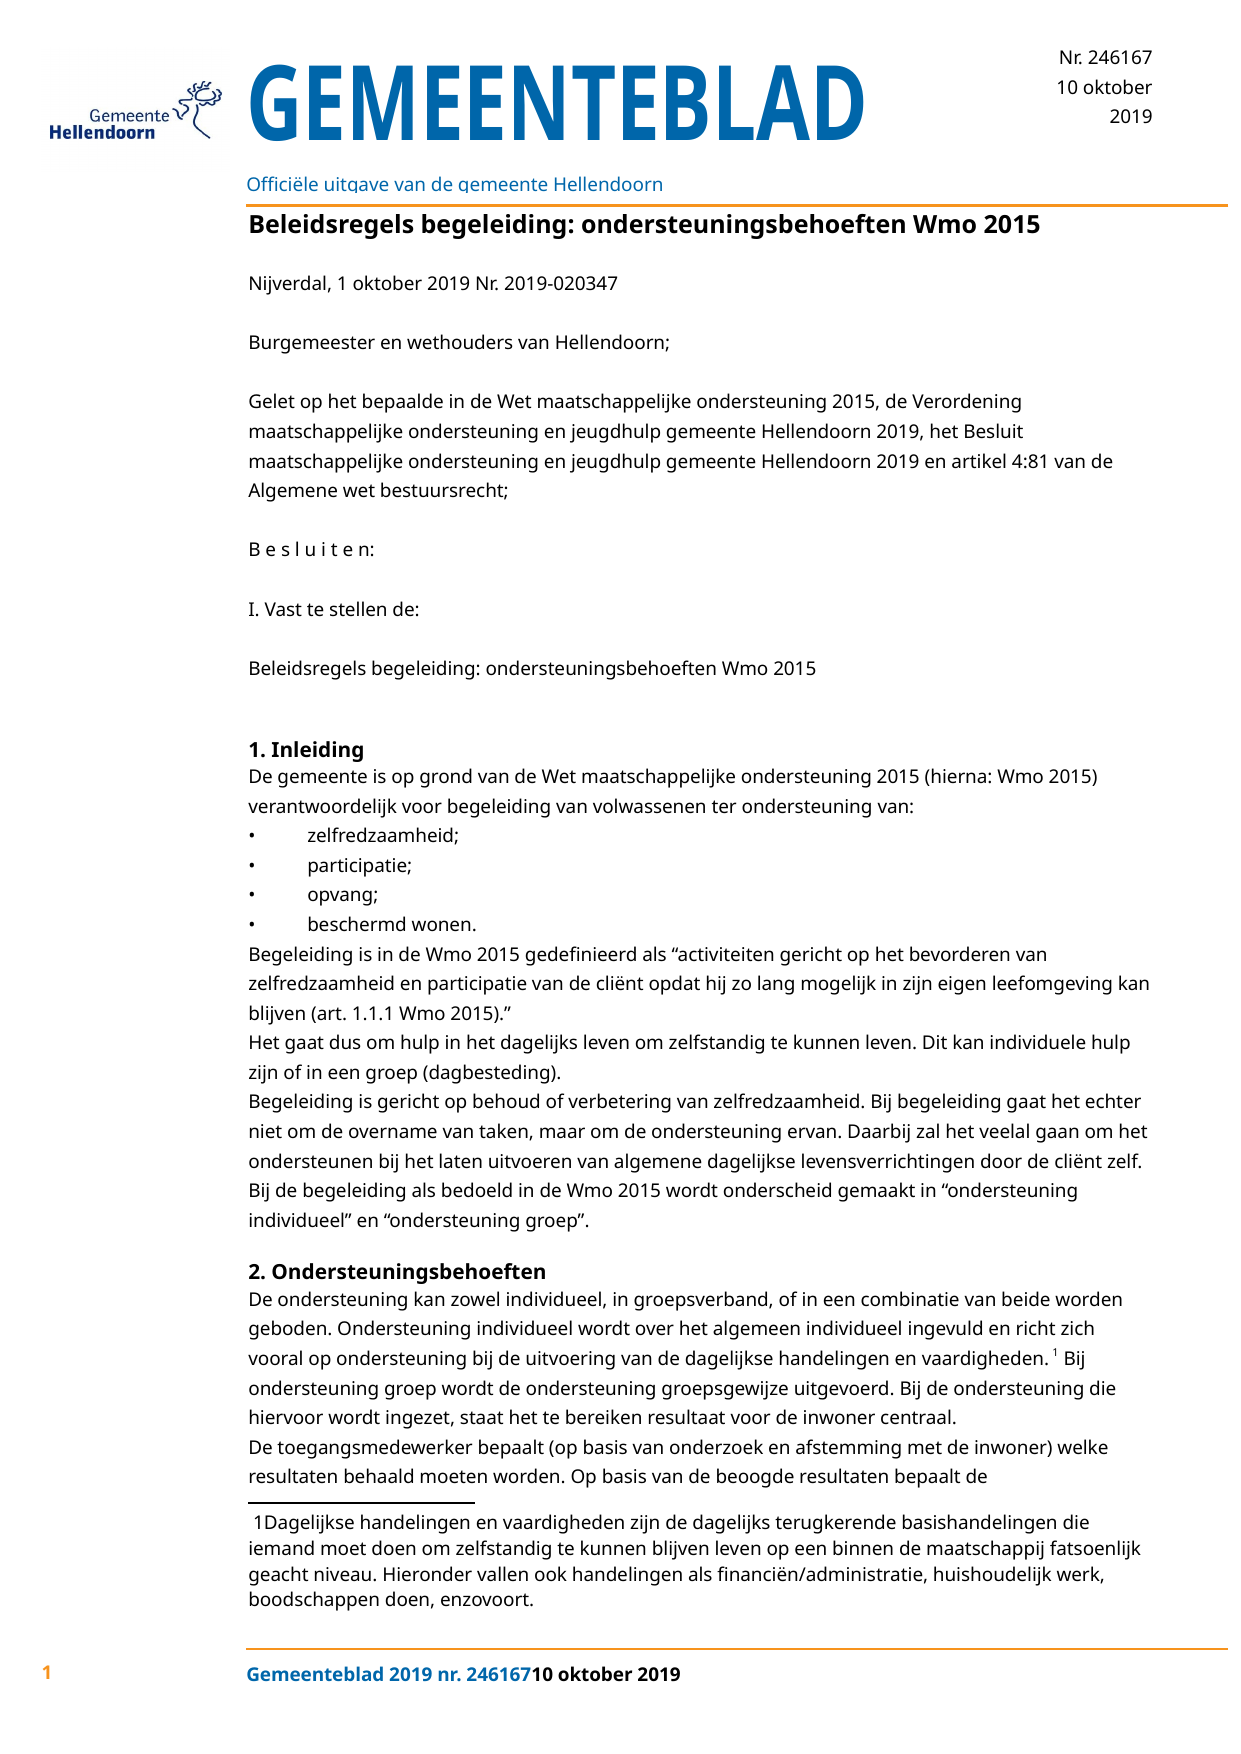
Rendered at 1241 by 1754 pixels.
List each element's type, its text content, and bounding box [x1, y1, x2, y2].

text Burgemeester en wethouders van Hellendoorn; [248, 329, 1152, 355]
text De toegangsmedewerker bepaalt (op basis van onderzoek en afstemming met de inwoner) welke resultaten behaald moeten worden. Op basis van de beoogde resultaten bepaalt de [248, 1434, 1152, 1489]
text I. Vast te stellen de: [248, 596, 1152, 621]
picture [41, 47, 231, 172]
text Het gaat dus om hulp in het dagelijks leven om zelfstandig te kunnen leven. Dit kan individuele hulp zijn of in een groep (dagbesteding). [248, 1029, 1152, 1085]
text Nijverdal, 1 oktober 2019 Nr. 2019-020347 [248, 270, 1152, 296]
text 2. Ondersteuningsbehoeften [248, 1257, 1152, 1286]
text De gemeente is op grond van de Wet maatschappelijke ondersteuning 2015 (hierna: Wmo 2015) verantwoordelijk voor begeleiding van volwassenen ter ondersteuning van: [248, 763, 1152, 819]
text Dagelijkse handelingen en vaardigheden zijn de dagelijks terugkerende basishandelingen die iemand moet doen om zelfstandig te kunnen blijven leven op een binnen de maatschappij fatsoenlijk geacht niveau. Hieronder vallen ook handelingen als financiën/administratie, huishoudelijk werk, boodschappen doen, enzovoort. [248, 1509, 1152, 1612]
text Bij de begeleiding als bedoeld in de Wmo 2015 wordt onderscheid gemaakt in “ondersteuning individueel” en “ondersteuning groep”. [248, 1177, 1152, 1233]
text Begeleiding is gericht op behoud of verbetering van zelfredzaamheid. Bij begeleiding gaat het echter niet om de overname van taken, maar om de ondersteuning ervan. Daarbij zal het veelal gaan om het ondersteunen bij het laten uitvoeren van algemene dagelijkse levensverrichtingen door de cliënt zelf. [248, 1089, 1152, 1174]
text B e s l u i t e n: [248, 537, 1152, 562]
list zelfredzaamheid; [248, 822, 1152, 848]
text Beleidsregels begeleiding: ondersteuningsbehoeften Wmo 2015 [248, 655, 1152, 681]
list beschermd wonen. [248, 911, 1152, 937]
list opvang; [248, 882, 1152, 907]
text De ondersteuning kan zowel individueel, in groepsverband, of in een combinatie van beide worden geboden. Ondersteuning individueel wordt over het algemeen individueel ingevuld en richt zich vooral op ondersteuning bij de uitvoering van de dagelijkse handelingen en vaardigheden. Bij ondersteuning groep wordt de ondersteuning groepsgewijze uitgevoerd. Bij de ondersteuning die hiervoor wordt ingezet, staat het te bereiken resultaat voor de inwoner centraal. [248, 1286, 1152, 1430]
text Gelet op het bepaalde in de Wet maatschappelijke ondersteuning 2015, de Verordening maatschappelijke ondersteuning en jeugdhulp gemeente Hellendoorn 2019, het Besluit maatschappelijke ondersteuning en jeugdhulp gemeente Hellendoorn 2019 en artikel 4:81 van de Algemene wet bestuursrecht; [248, 389, 1152, 503]
text 1. Inleiding [248, 735, 1152, 763]
list participatie; [248, 852, 1152, 878]
text Begeleiding is in de Wmo 2015 gedefinieerd als “activiteiten gericht op het bevorderen van zelfredzaamheid en participatie van de cliënt opdat hij zo lang mogelijk in zijn eigen leefomgeving kan blijven (art. 1.1.1 Wmo 2015).” [248, 941, 1152, 1026]
text Beleidsregels begeleiding: ondersteuningsbehoeften Wmo 2015 [248, 207, 1152, 241]
